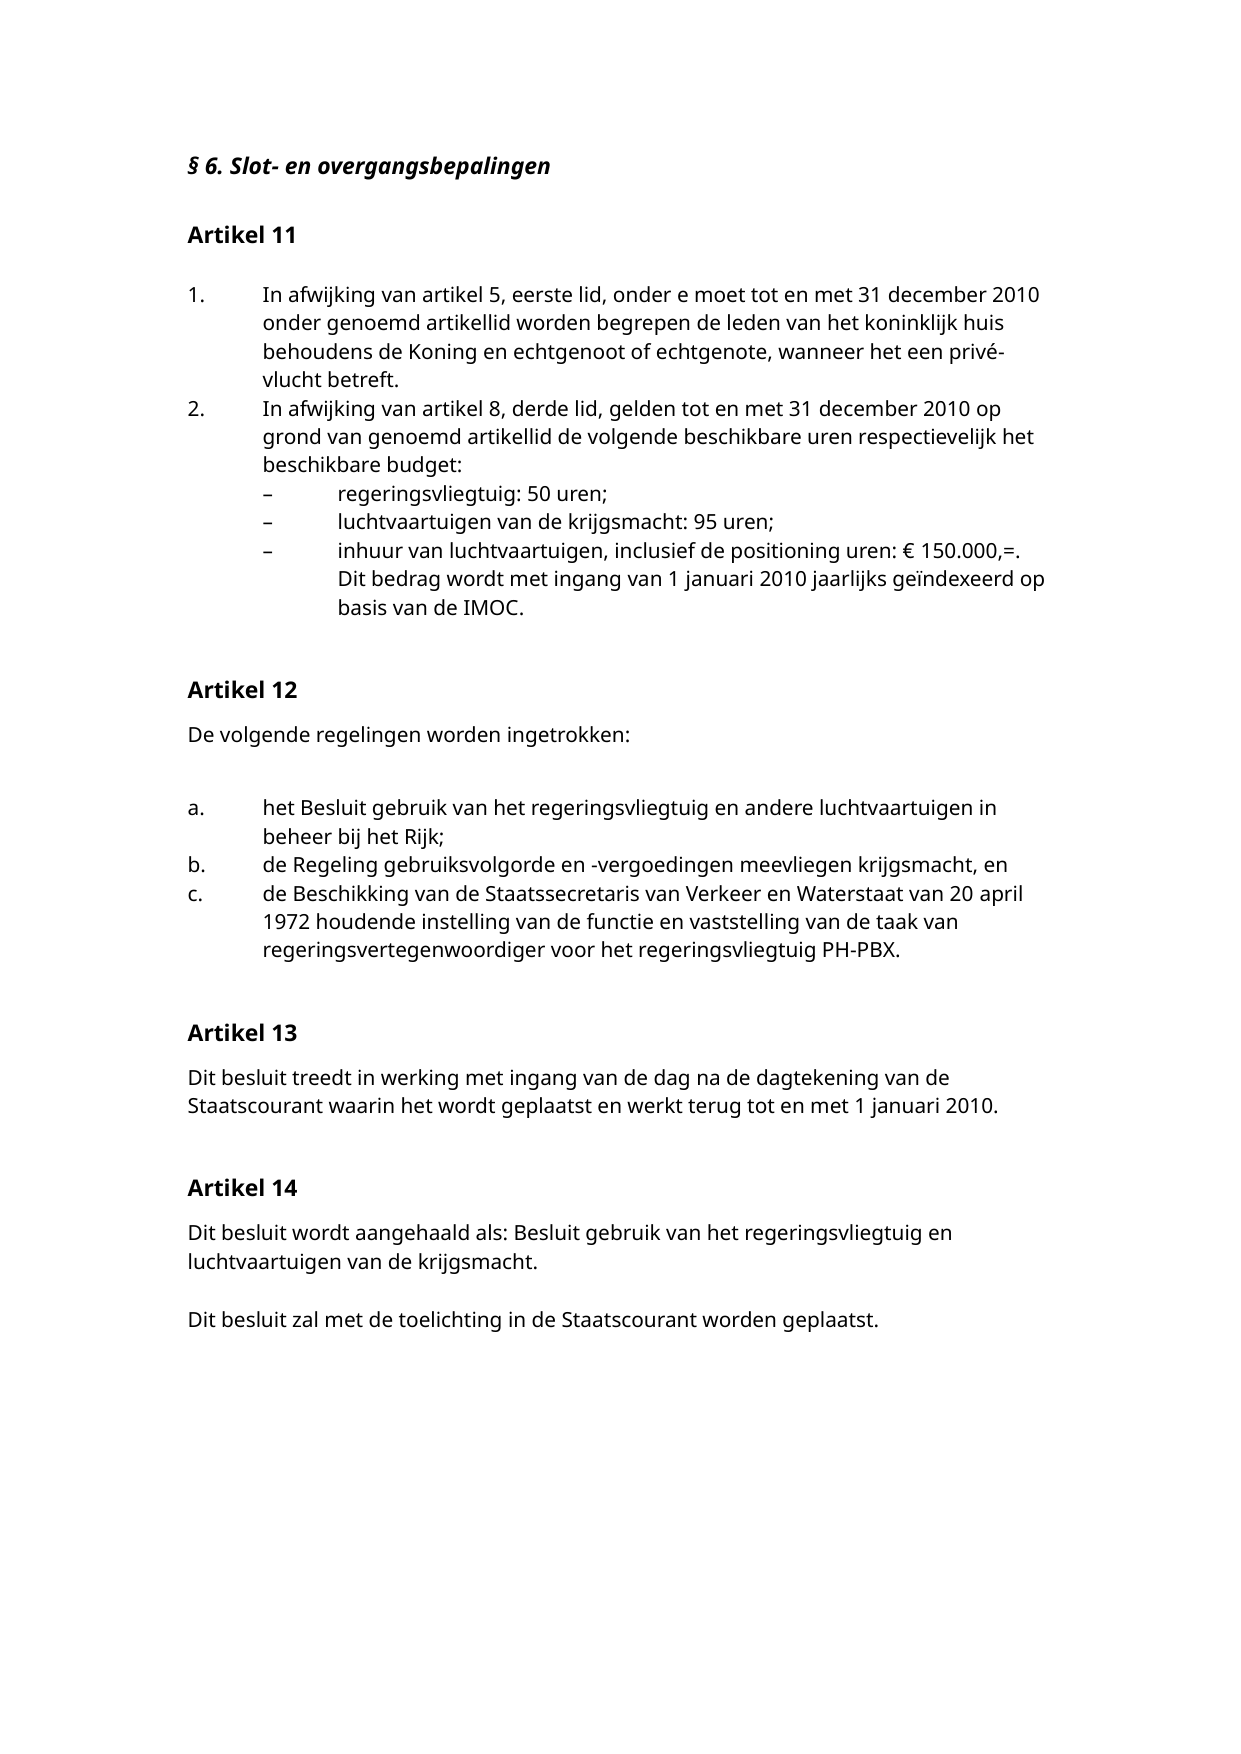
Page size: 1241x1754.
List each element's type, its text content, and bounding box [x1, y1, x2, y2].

list inhuur van luchtvaartuigen, inclusief de positioning uren: € 150.000,=. Dit bedrag wordt met ingang van 1 januari 2010 jaarlijks geïndexeerd op basis van de IMOC. [262, 536, 1053, 621]
list de Beschikking van de Staatssecretaris van Verkeer en Waterstaat van 20 april 1972 houdende instelling van de functie en vaststelling van de taak van regeringsvertegenwoordiger voor het regeringsvliegtuig PH-PBX. [187, 879, 1053, 964]
text Dit besluit wordt aangehaald als: Besluit gebruik van het regeringsvliegtuig en luchtvaartuigen van de krijgsmacht. [187, 1218, 1053, 1275]
list luchtvaartuigen van de krijgsmacht: 95 uren; [262, 507, 1053, 536]
subtitle Artikel 13 [187, 1017, 1053, 1048]
list het Besluit gebruik van het regeringsvliegtuig en andere luchtvaartuigen in beheer bij het Rijk; [187, 793, 1053, 850]
text Dit besluit treedt in werking met ingang van de dag na de dagtekening van de Staatscourant waarin het wordt geplaatst en werkt terug tot en met 1 januari 2010. [187, 1063, 1053, 1120]
list In afwijking van artikel 8, derde lid, gelden tot en met 31 december 2010 op grond van genoemd artikellid de volgende beschikbare uren respectievelijk het beschikbare budget: [187, 394, 1053, 479]
subtitle Artikel 14 [187, 1172, 1053, 1203]
list de Regeling gebruiksvolgorde en -vergoedingen meevliegen krijgsmacht, en [187, 850, 1053, 879]
text De volgende regelingen worden ingetrokken: [187, 720, 1053, 748]
subtitle § 6. Slot- en overgangsbepalingen [187, 150, 1053, 181]
list regeringsvliegtuig: 50 uren; [262, 479, 1053, 507]
subtitle Artikel 11 [187, 219, 1053, 250]
subtitle Artikel 12 [187, 674, 1053, 705]
text Dit besluit zal met de toelichting in de Staatscourant worden geplaatst. [187, 1305, 1053, 1334]
list In afwijking van artikel 5, eerste lid, onder e moet tot en met 31 december 2010 onder genoemd artikellid worden begrepen de leden van het koninklijk huis behoudens de Koning en echtgenoot of echtgenote, wanneer het een privé-vlucht betreft. [187, 280, 1053, 394]
